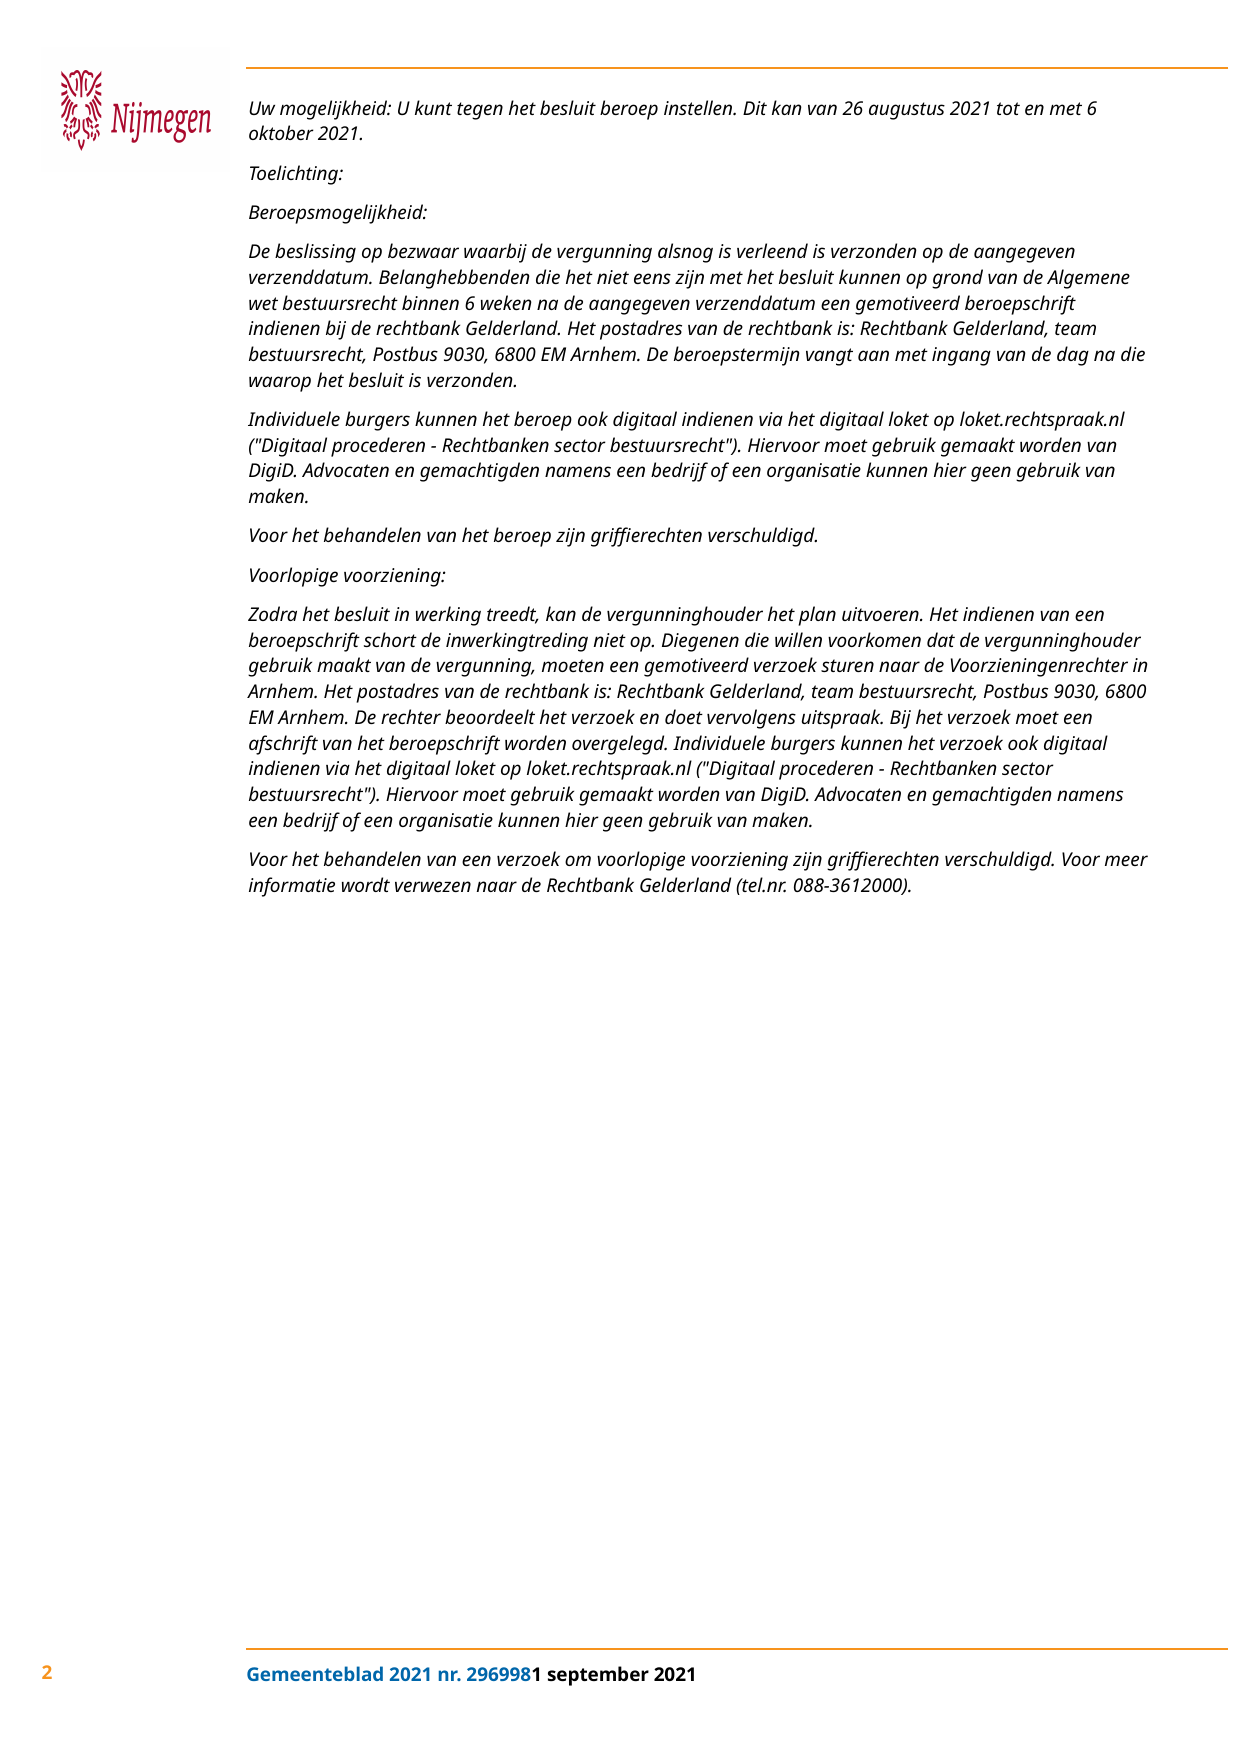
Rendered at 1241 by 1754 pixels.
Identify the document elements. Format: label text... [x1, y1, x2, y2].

text Uw mogelijkheid: U kunt tegen het besluit beroep instellen. Dit kan van 26 augustus 2021 tot en met 6 oktober 2021. [248, 95, 1152, 146]
text Zodra het besluit in werking treedt, kan de vergunninghouder het plan uitvoeren. Het indienen van een beroepschrift schort de inwerkingtreding niet op. Diegenen die willen voorkomen dat de vergunninghouder gebruik maakt van de vergunning, moeten een gemotiveerd verzoek sturen naar de Voorzieningenrechter in Arnhem. Het postadres van de rechtbank is: Rechtbank Gelderland, team bestuursrecht, Postbus 9030, 6800 EM Arnhem. De rechter beoordeelt het verzoek en doet vervolgens uitspraak. Bij het verzoek moet een afschrift van het beroepschrift worden overgelegd. Individuele burgers kunnen het verzoek ook digitaal indienen via het digitaal loket op loket.rechtspraak.nl ("Digitaal procederen - Rechtbanken sector bestuursrecht"). Hiervoor moet gebruik gemaakt worden van DigiD. Advocaten en gemachtigden namens een bedrijf of een organisatie kunnen hier geen gebruik van maken. [248, 601, 1152, 833]
text Beroepsmogelijkheid: [248, 199, 1152, 225]
picture [41, 47, 231, 172]
text Individuele burgers kunnen het beroep ook digitaal indienen via het digitaal loket op loket.rechtspraak.nl ("Digitaal procederen - Rechtbanken sector bestuursrecht"). Hiervoor moet gebruik gemaakt worden van DigiD. Advocaten en gemachtigden namens een bedrijf of een organisatie kunnen hier geen gebruik van maken. [248, 406, 1152, 509]
text Voorlopige voorziening: [248, 562, 1152, 588]
text De beslissing op bezwaar waarbij de vergunning alsnog is verleend is verzonden op de aangegeven verzenddatum. Belanghebbenden die het niet eens zijn met het besluit kunnen op grond van de Algemene wet bestuursrecht binnen 6 weken na de aangegeven verzenddatum een gemotiveerd beroepschrift indienen bij de rechtbank Gelderland. Het postadres van de rechtbank is: Rechtbank Gelderland, team bestuursrecht, Postbus 9030, 6800 EM Arnhem. De beroepstermijn vangt aan met ingang van de dag na die waarop het besluit is verzonden. [248, 238, 1152, 393]
text Toelichting: [248, 160, 1152, 186]
text Voor het behandelen van het beroep zijn griffierechten verschuldigd. [248, 523, 1152, 548]
text Voor het behandelen van een verzoek om voorlopige voorziening zijn griffierechten verschuldigd. Voor meer informatie wordt verwezen naar de Rechtbank Gelderland (tel.nr. 088-3612000). [248, 846, 1152, 898]
